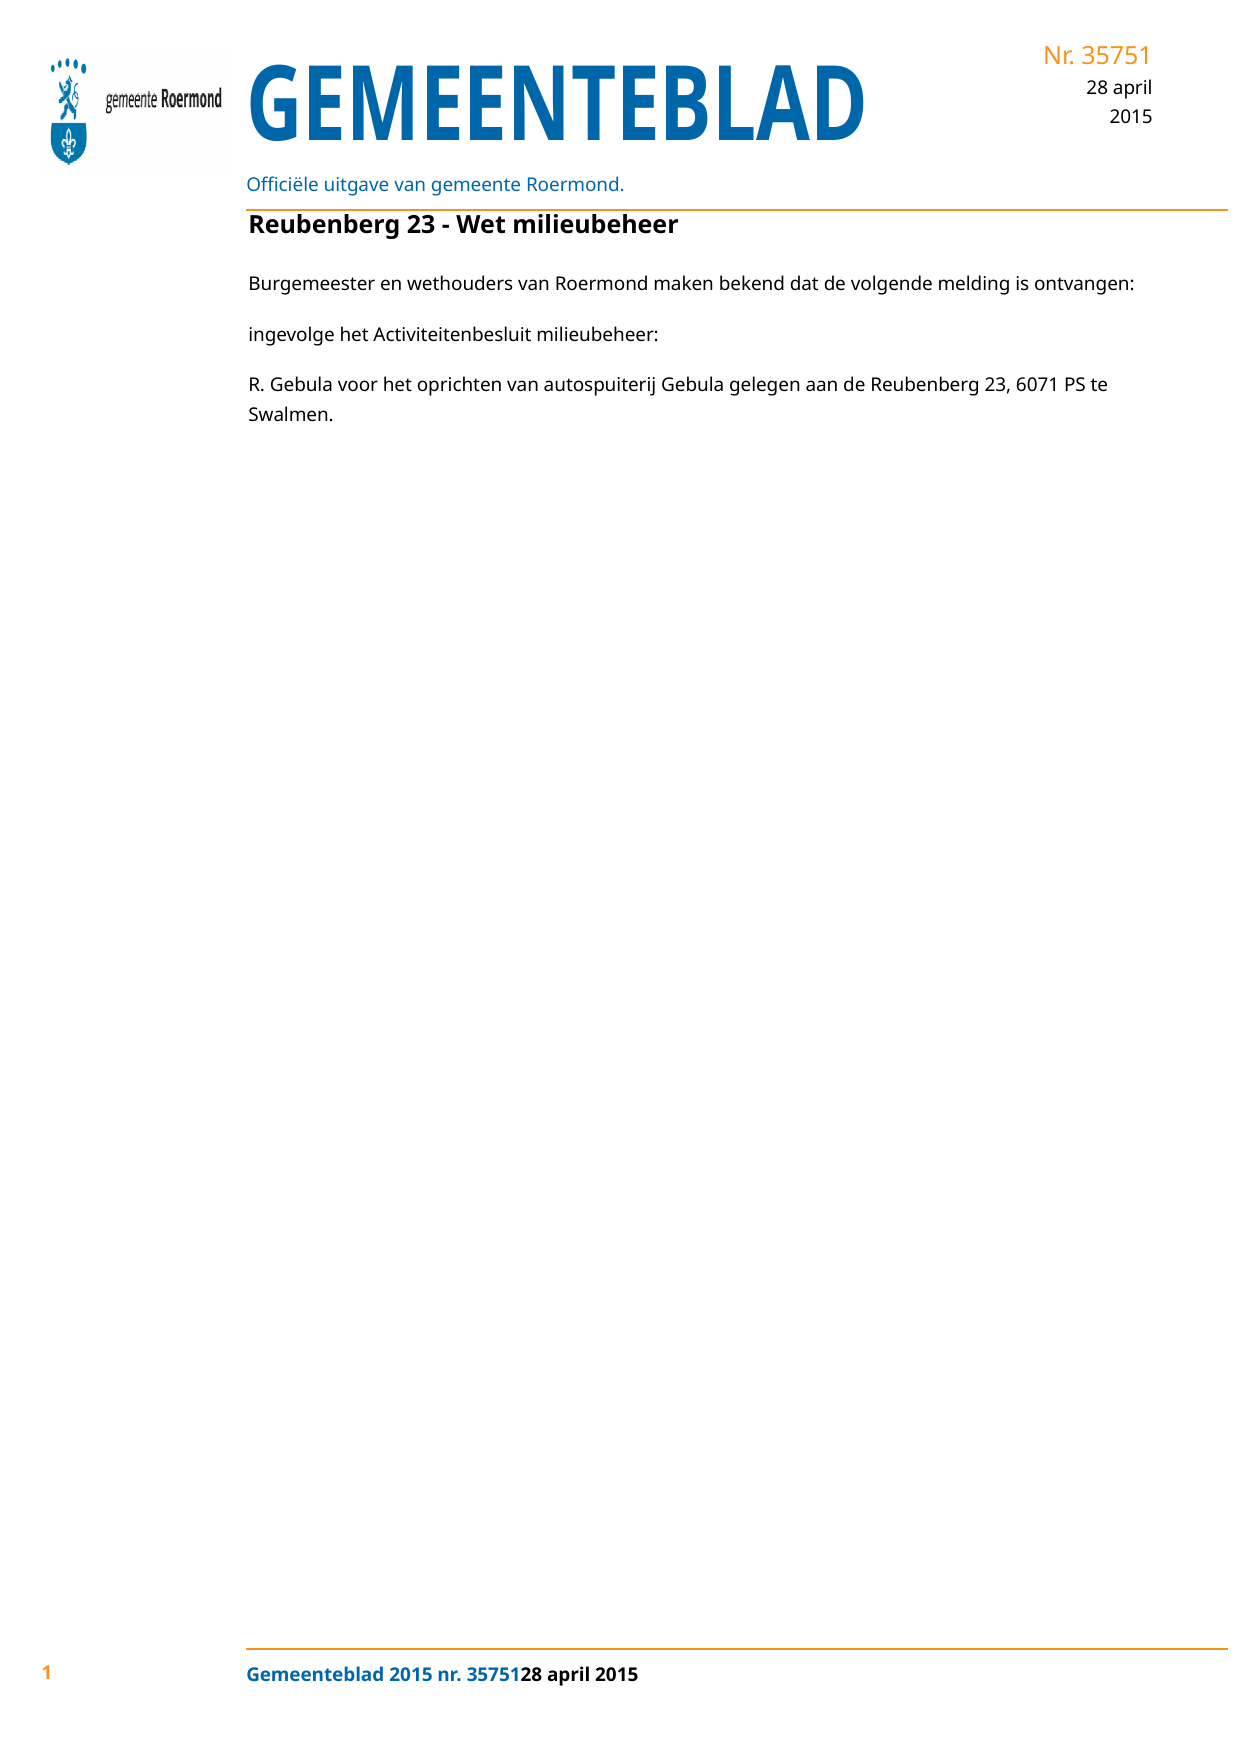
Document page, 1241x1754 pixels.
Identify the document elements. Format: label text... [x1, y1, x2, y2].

text Burgemeester en wethouders van Roermond maken bekend dat de volgende melding is ontvangen: [248, 270, 1152, 296]
picture [41, 47, 231, 172]
text R. Gebula voor het oprichten van autospuiterij Gebula gelegen aan de Reubenberg 23, 6071 PS te Swalmen. [248, 371, 1152, 426]
text ingevolge het Activiteitenbesluit milieubeheer: [248, 321, 1152, 346]
text Reubenberg 23 - Wet milieubeheer [248, 211, 1152, 241]
